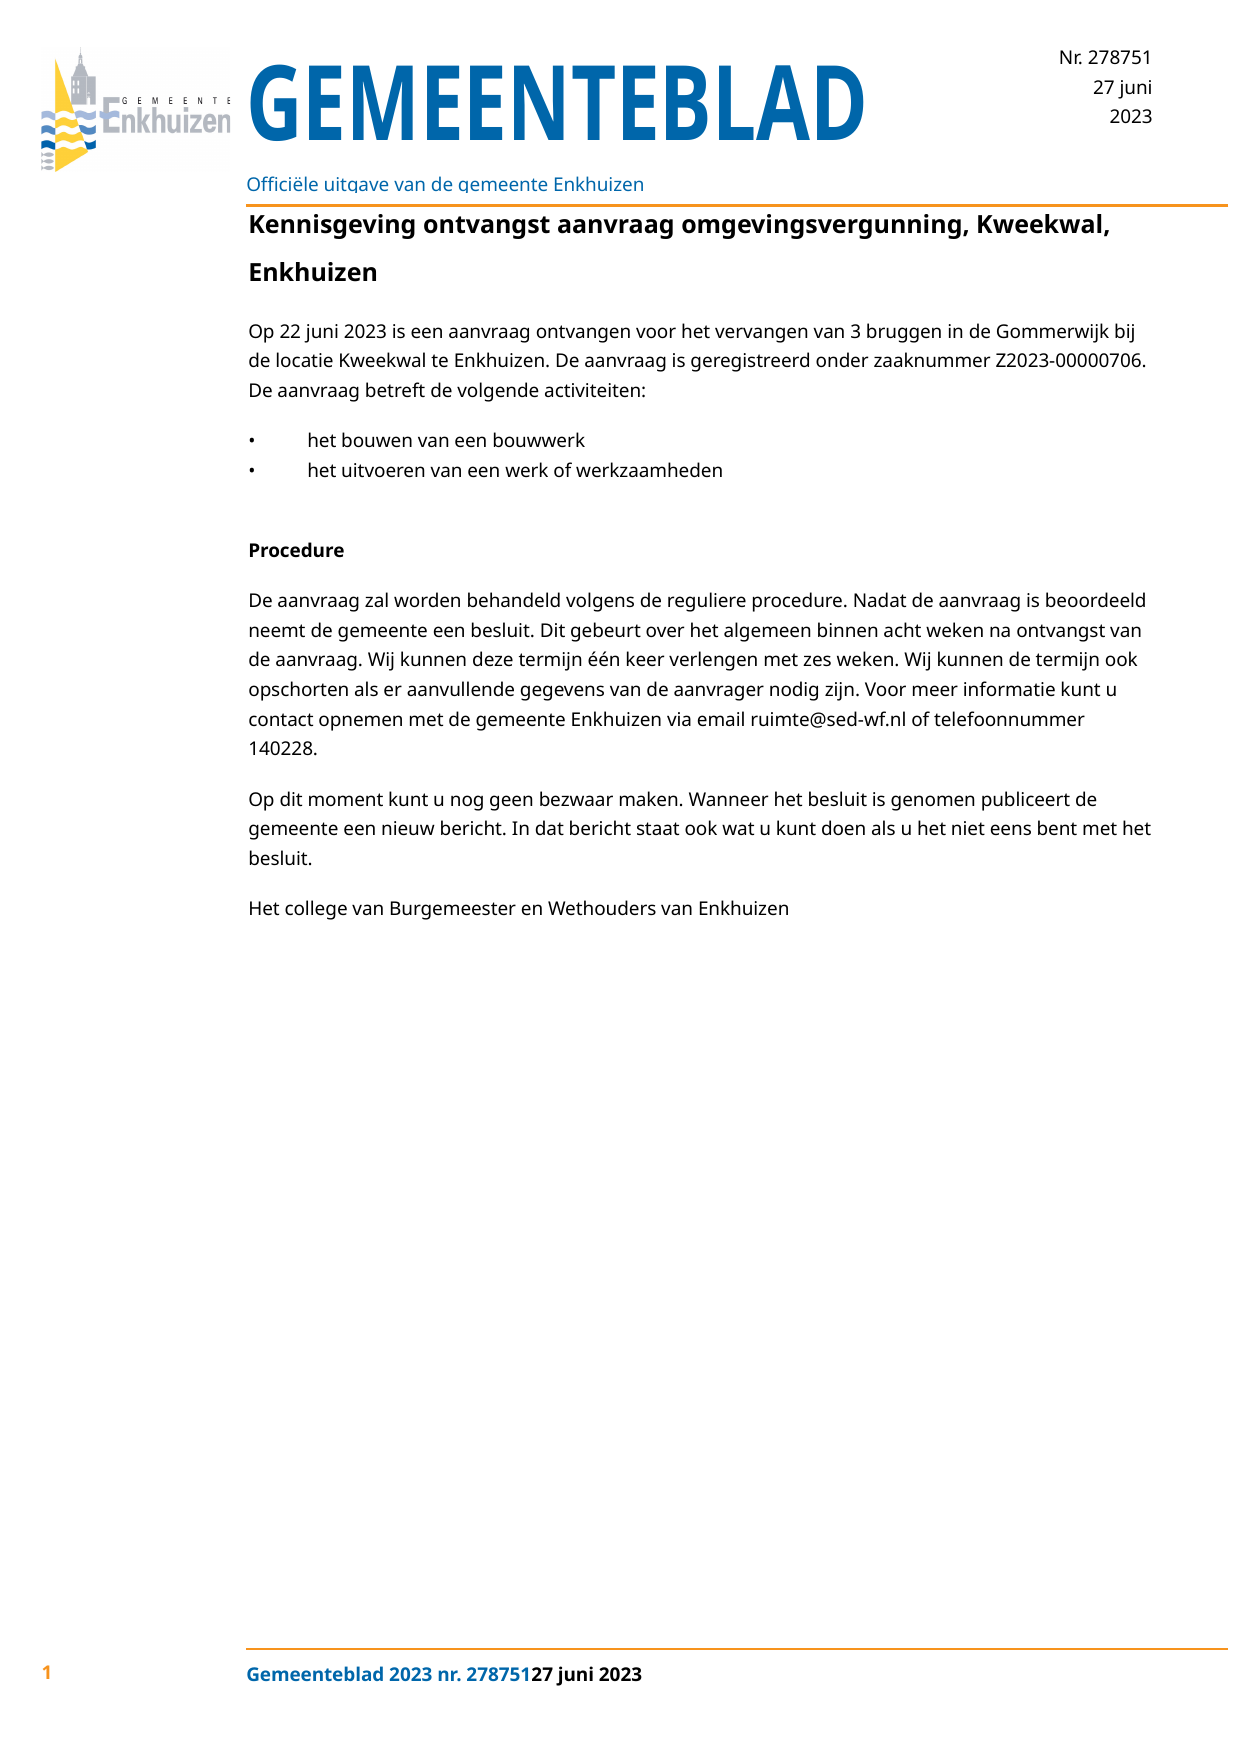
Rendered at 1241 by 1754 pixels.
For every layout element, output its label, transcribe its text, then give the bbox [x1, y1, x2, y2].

text Kennisgeving ontvangst aanvraag omgevingsvergunning, Kweekwal, Enkhuizen [248, 207, 1152, 288]
list het uitvoeren van een werk of werkzaamheden [248, 457, 1152, 483]
text Op 22 juni 2023 is een aanvraag ontvangen voor het vervangen van 3 bruggen in de Gommerwijk bij de locatie Kweekwal te Enkhuizen. De aanvraag is geregistreerd onder zaaknummer Z2023-00000706. De aanvraag betreft de volgende activiteiten: [248, 318, 1152, 403]
picture [41, 47, 231, 172]
text De aanvraag zal worden behandeld volgens de reguliere procedure. Nadat de aanvraag is beoordeeld neemt de gemeente een besluit. Dit gebeurt over het algemeen binnen acht weken na ontvangst van de aanvraag. Wij kunnen deze termijn één keer verlengen met zes weken. Wij kunnen de termijn ook opschorten als er aanvullende gegevens van de aanvrager nodig zijn. Voor meer informatie kunt u contact opnemen met de gemeente Enkhuizen via email ruimte@sed-wf.nl of telefoonnummer 140228. [248, 587, 1152, 761]
text Op dit moment kunt u nog geen bezwaar maken. Wanneer het besluit is genomen publiceert de gemeente een nieuw bericht. In dat bericht staat ook wat u kunt doen als u het niet eens bent met het besluit. [248, 786, 1152, 871]
list het bouwen van een bouwwerk [248, 427, 1152, 453]
text Procedure [248, 537, 1152, 563]
text Het college van Burgemeester en Wethouders van Enkhuizen [248, 895, 1152, 921]
